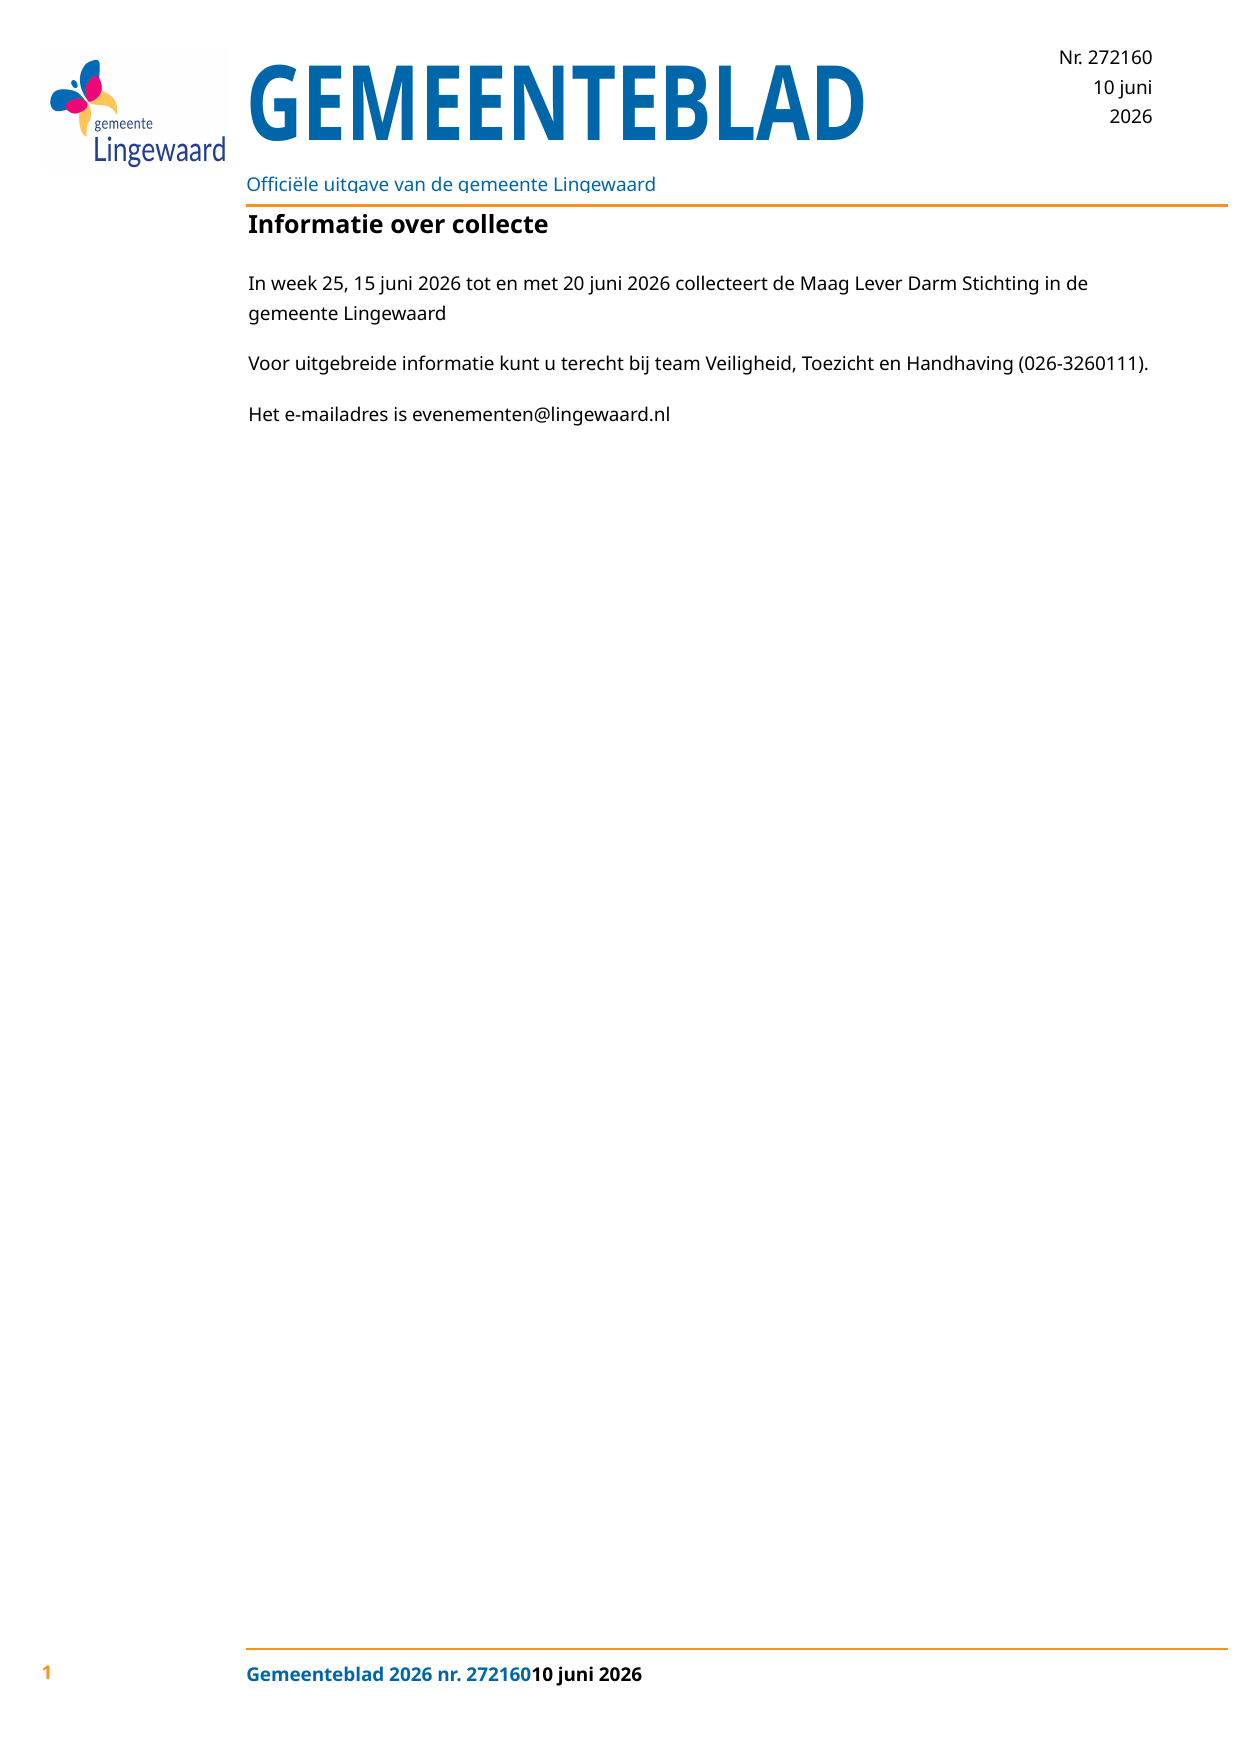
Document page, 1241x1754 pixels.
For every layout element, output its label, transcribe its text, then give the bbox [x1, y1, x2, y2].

text In week 25, 15 juni 2026 tot en met 20 juni 2026 collecteert de Maag Lever Darm Stichting in de gemeente Lingewaard [248, 270, 1152, 326]
picture [41, 47, 231, 172]
text Voor uitgebreide informatie kunt u terecht bij team Veiligheid, Toezicht en Handhaving (026-3260111). [248, 350, 1152, 376]
text Het e-mailadres is evenementen@lingewaard.nl [248, 401, 1152, 426]
text Informatie over collecte [248, 207, 1152, 241]
